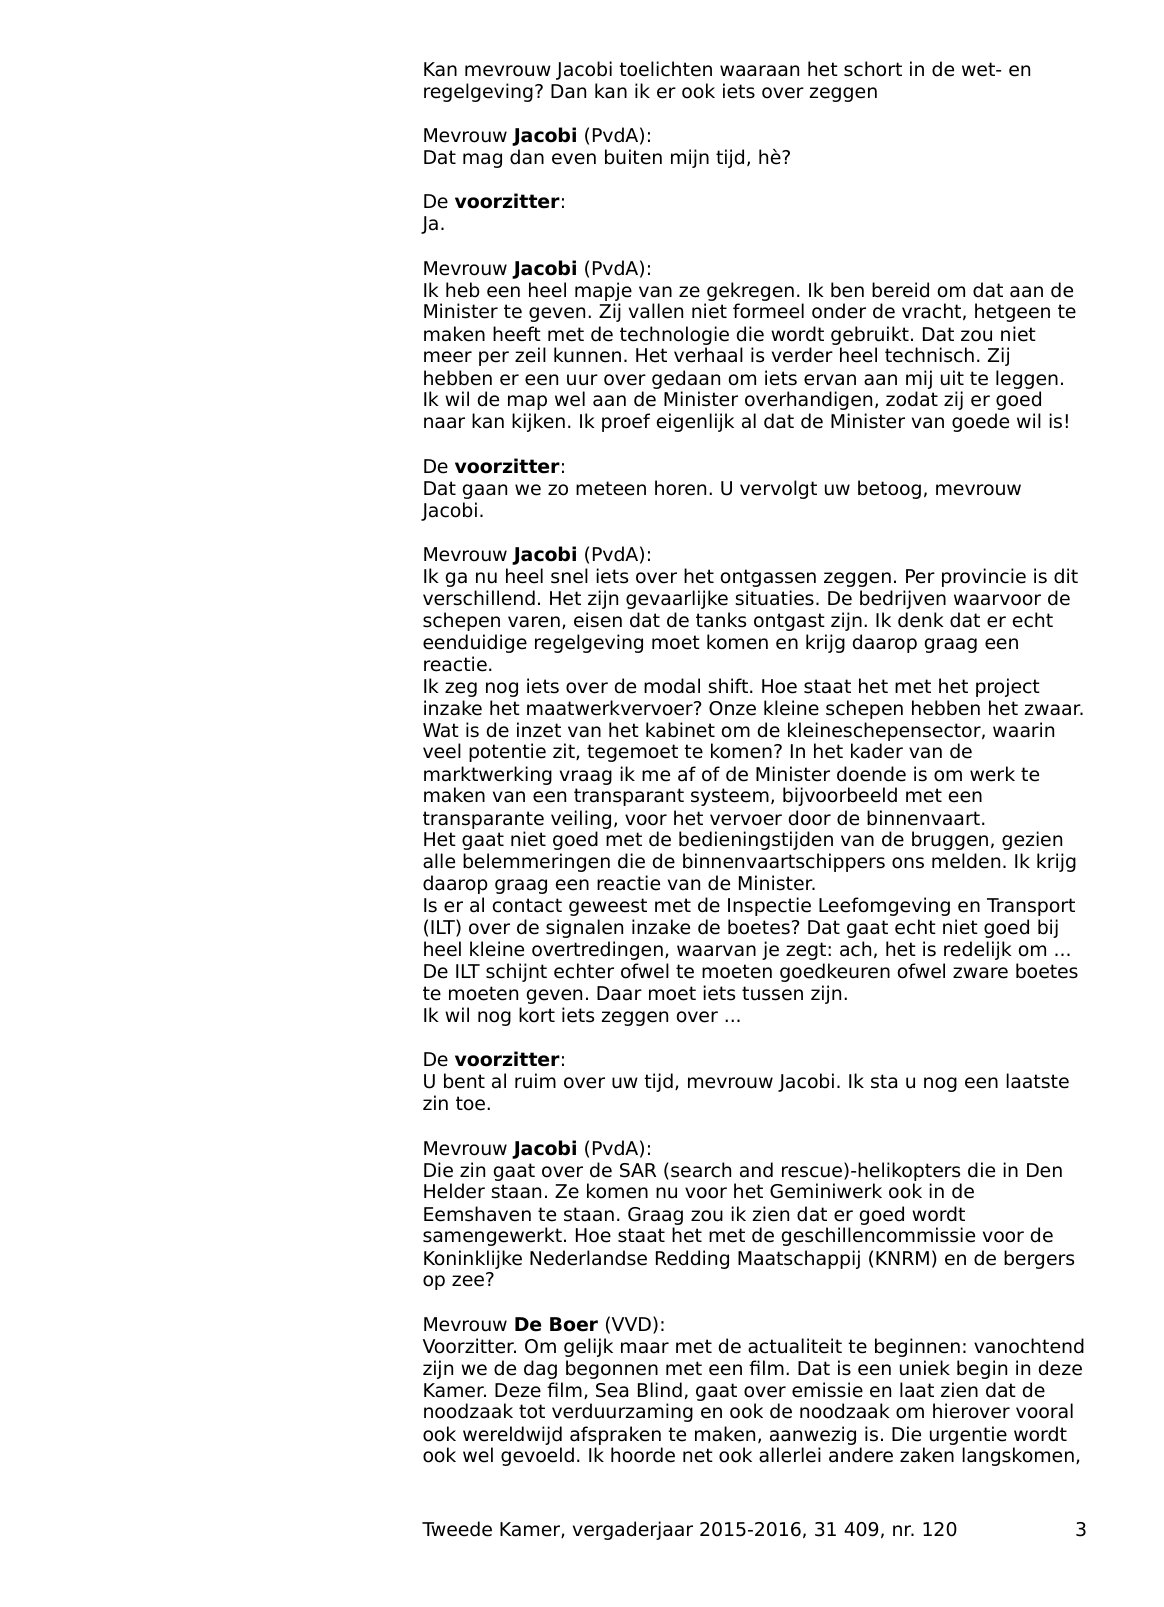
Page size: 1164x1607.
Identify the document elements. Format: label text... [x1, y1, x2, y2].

text De voorzitter: [422, 1049, 1087, 1071]
text Ik wil nog kort iets zeggen over ... [422, 1005, 1087, 1027]
text Ja. [422, 213, 1087, 235]
text Voorzitter. Om gelijk maar met de actualiteit te beginnen: vanochtend zijn we de dag begonnen met een film. Dat is een uniek begin in deze Kamer. Deze film, Sea Blind, gaat over emissie en laat zien dat de noodzaak tot verduurzaming en ook de noodzaak om hierover vooral ook wereldwijd afspraken te maken, aanwezig is. Die urgentie wordt ook wel gevoeld. Ik hoorde net ook allerlei andere zaken langskomen, [422, 1336, 1087, 1467]
text Mevrouw Jacobi (PvdA): [422, 125, 1087, 147]
text Ik ga nu heel snel iets over het ontgassen zeggen. Per provincie is dit verschillend. Het zijn gevaarlijke situaties. De bedrijven waarvoor de schepen varen, eisen dat de tanks ontgast zijn. Ik denk dat er echt eenduidige regelgeving moet komen en krijg daarop graag een reactie. [422, 566, 1087, 676]
text Kan mevrouw Jacobi toelichten waaraan het schort in de wet- en regelgeving? Dan kan ik er ook iets over zeggen [422, 59, 1087, 103]
text Het gaat niet goed met de bedieningstijden van de bruggen, gezien alle belemmeringen die de binnenvaartschippers ons melden. Ik krijg daarop graag een reactie van de Minister. [422, 829, 1087, 895]
text De voorzitter: [422, 191, 1087, 213]
text Dat mag dan even buiten mijn tijd, hè? [422, 147, 1087, 169]
text U bent al ruim over uw tijd, mevrouw Jacobi. Ik sta u nog een laatste zin toe. [422, 1071, 1087, 1115]
text Die zin gaat over de SAR (search and rescue)-helikopters die in Den Helder staan. Ze komen nu voor het Geminiwerk ook in de Eemshaven te staan. Graag zou ik zien dat er goed wordt samengewerkt. Hoe staat het met de geschillencommissie voor de Koninklijke Nederlandse Redding Maatschappij (KNRM) en de bergers op zee? [422, 1159, 1087, 1291]
text Ik zeg nog iets over de modal shift. Hoe staat het met het project inzake het maatwerkvervoer? Onze kleine schepen hebben het zwaar. Wat is de inzet van het kabinet om de kleineschepensector, waarin veel potentie zit, tegemoet te komen? In het kader van de marktwerking vraag ik me af of de Minister doende is om werk te maken van een transparant systeem, bijvoorbeeld met een transparante veiling, voor het vervoer door de binnenvaart. [422, 676, 1087, 829]
text Ik heb een heel mapje van ze gekregen. Ik ben bereid om dat aan de Minister te geven. Zij vallen niet formeel onder de vracht, hetgeen te maken heeft met de technologie die wordt gebruikt. Dat zou niet meer per zeil kunnen. Het verhaal is verder heel technisch. Zij hebben er een uur over gedaan om iets ervan aan mij uit te leggen. Ik wil de map wel aan de Minister overhandigen, zodat zij er goed naar kan kijken. Ik proef eigenlijk al dat de Minister van goede wil is! [422, 279, 1087, 433]
text De voorzitter: [422, 456, 1087, 477]
text Mevrouw Jacobi (PvdA): [422, 1137, 1087, 1159]
text Mevrouw Jacobi (PvdA): [422, 257, 1087, 279]
text Is er al contact geweest met de Inspectie Leefomgeving en Transport (ILT) over de signalen inzake de boetes? Dat gaat echt niet goed bij heel kleine overtredingen, waarvan je zegt: ach, het is redelijk om ... De ILT schijnt echter ofwel te moeten goedkeuren ofwel zware boetes te moeten geven. Daar moet iets tussen zijn. [422, 895, 1087, 1005]
text Mevrouw De Boer (VVD): [422, 1313, 1087, 1336]
text Dat gaan we zo meteen horen. U vervolgt uw betoog, mevrouw Jacobi. [422, 477, 1087, 521]
text Mevrouw Jacobi (PvdA): [422, 544, 1087, 566]
